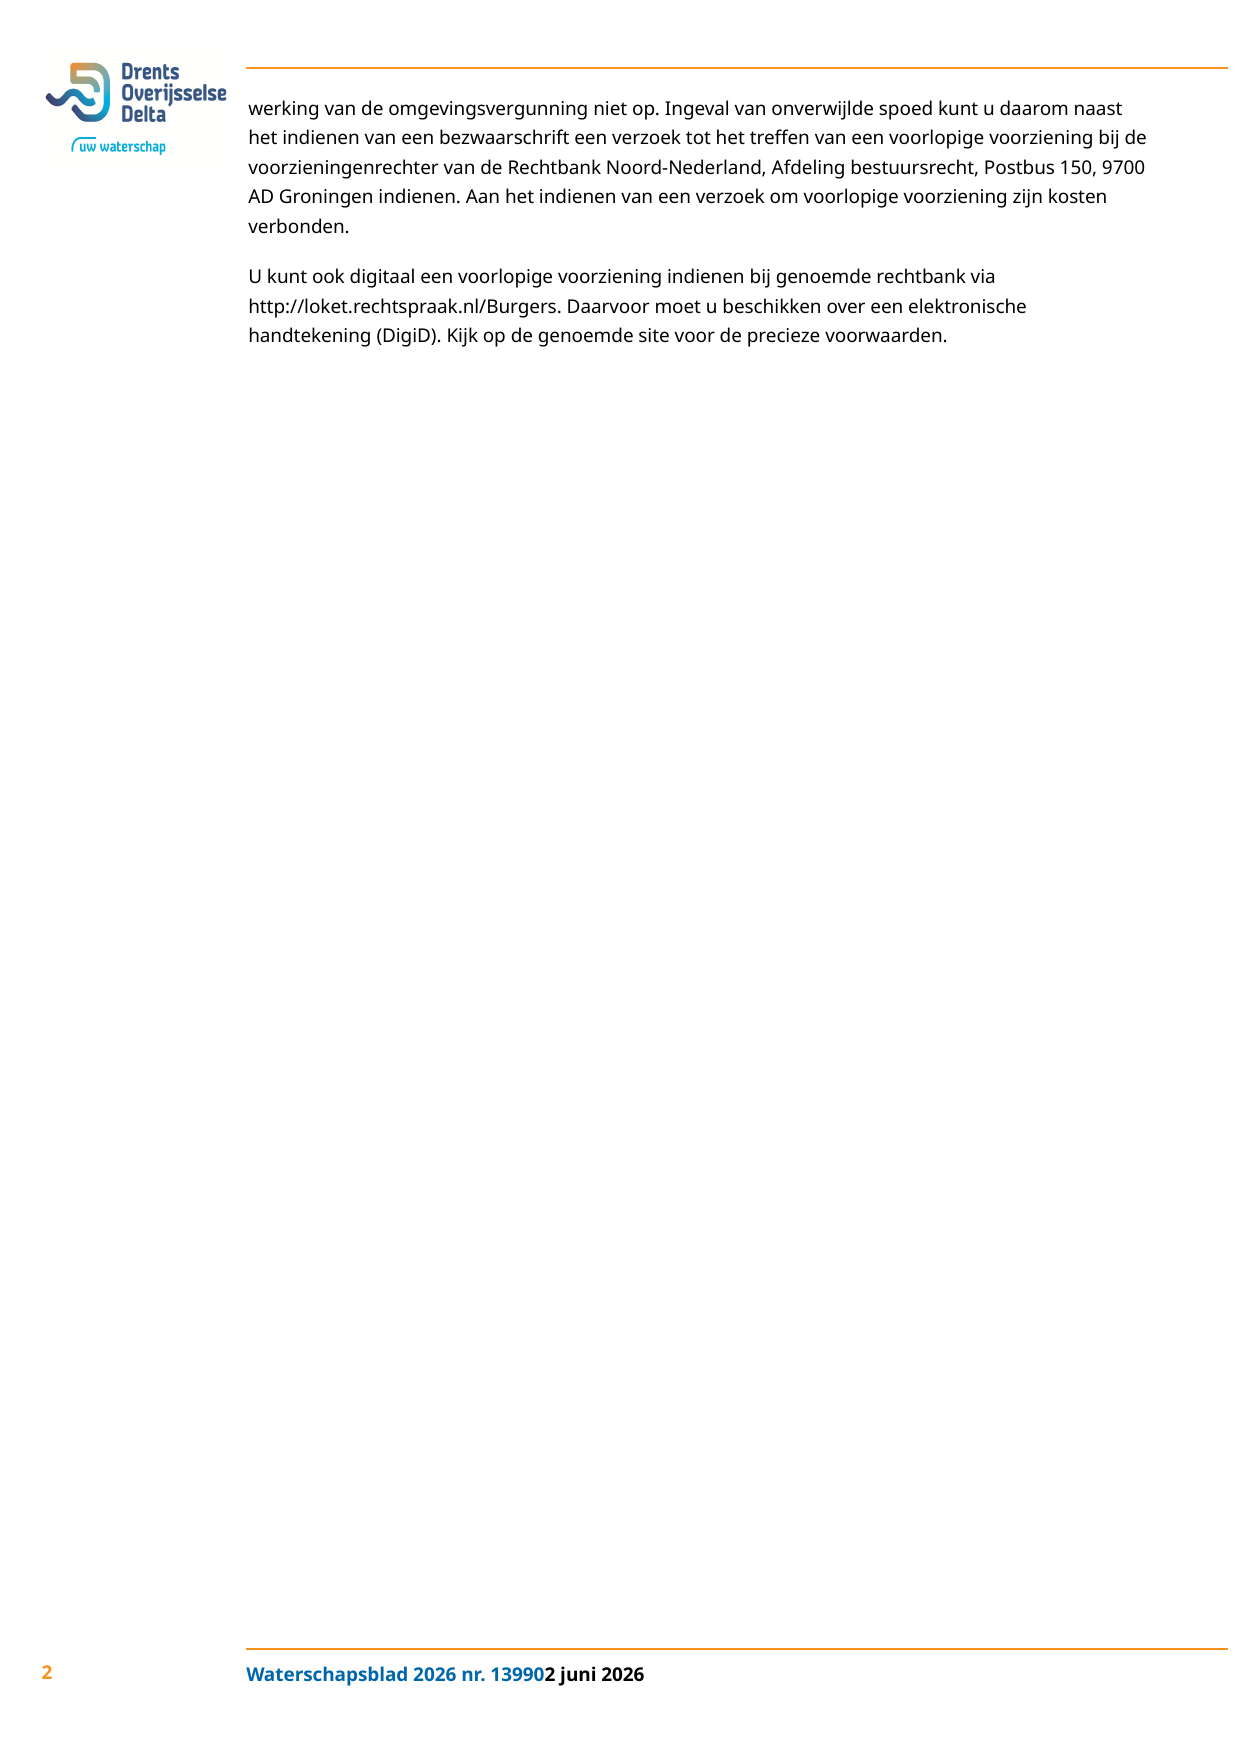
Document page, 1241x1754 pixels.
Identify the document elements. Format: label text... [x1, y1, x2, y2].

picture [41, 47, 231, 172]
text werking van de omgevingsvergunning niet op. Ingeval van onverwijlde spoed kunt u daarom naast het indienen van een bezwaarschrift een verzoek tot het treffen van een voorlopige voorziening bij de voorzieningenrechter van de Rechtbank Noord-Nederland, Afdeling bestuursrecht, Postbus 150, 9700 AD Groningen indienen. Aan het indienen van een verzoek om voorlopige voorziening zijn kosten verbonden. [248, 95, 1152, 239]
text U kunt ook digitaal een voorlopige voorziening indienen bij genoemde rechtbank via http://loket.rechtspraak.nl/Burgers. Daarvoor moet u beschikken over een elektronische handtekening (DigiD). Kijk op de genoemde site voor de precieze voorwaarden. [248, 263, 1152, 348]
